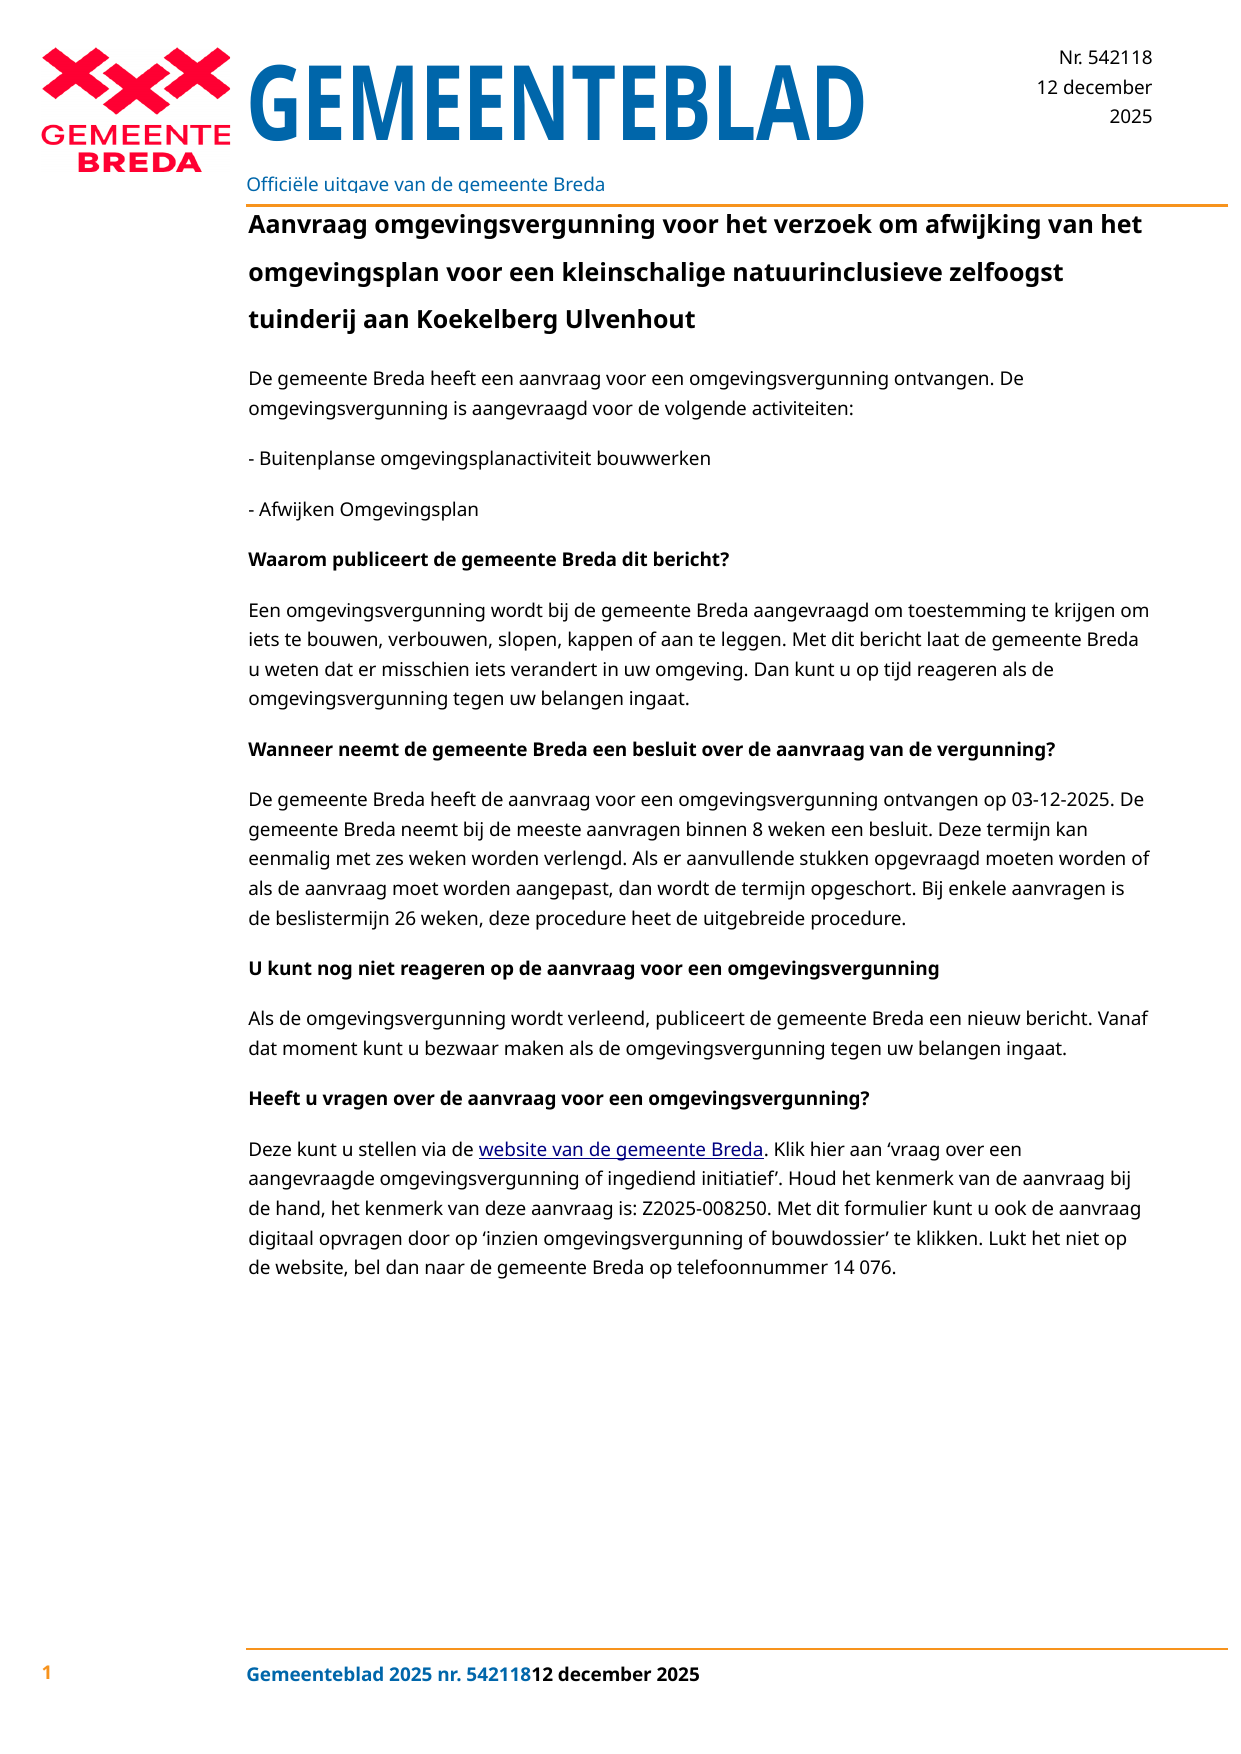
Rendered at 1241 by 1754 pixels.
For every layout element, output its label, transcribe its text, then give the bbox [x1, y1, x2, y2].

text Als de omgevingsvergunning wordt verleend, publiceert de gemeente Breda een nieuw bericht. Vanaf dat moment kunt u bezwaar maken als de omgevingsvergunning tegen uw belangen ingaat. [248, 1006, 1152, 1061]
text Een omgevingsvergunning wordt bij de gemeente Breda aangevraagd om toestemming te krijgen om iets te bouwen, verbouwen, slopen, kappen of aan te leggen. Met dit bericht laat de gemeente Breda u weten dat er misschien iets verandert in uw omgeving. Dan kunt u op tijd reageren als de omgevingsvergunning tegen uw belangen ingaat. [248, 597, 1152, 711]
text Deze kunt u stellen via de website van de gemeente Breda. Klik hier aan ‘vraag over een aangevraagde omgevingsvergunning of ingediend initiatief’. Houd het kenmerk van de aanvraag bij de hand, het kenmerk van deze aanvraag is: Z2025-008250. Met dit formulier kunt u ook de aanvraag digitaal opvragen door op ‘inzien omgevingsvergunning of bouwdossier’ te klikken. Lukt het niet op de website, bel dan naar de gemeente Breda op telefoonnummer 14 076. [248, 1136, 1152, 1280]
text De gemeente Breda heeft een aanvraag voor een omgevingsvergunning ontvangen. De omgevingsvergunning is aangevraagd voor de volgende activiteiten: [248, 366, 1152, 421]
text Waarom publiceert de gemeente Breda dit bericht? [248, 546, 1152, 572]
picture [41, 47, 231, 172]
text U kunt nog niet reageren op de aanvraag voor een omgevingsvergunning [248, 955, 1152, 981]
text Heeft u vragen over de aanvraag voor een omgevingsvergunning? [248, 1086, 1152, 1111]
text - Buitenplanse omgevingsplanactiviteit bouwwerken [248, 446, 1152, 471]
text Wanneer neemt de gemeente Breda een besluit over de aanvraag van de vergunning? [248, 736, 1152, 762]
text De gemeente Breda heeft de aanvraag voor een omgevingsvergunning ontvangen op 03-12-2025. De gemeente Breda neemt bij de meeste aanvragen binnen 8 weken een besluit. Deze termijn kan eenmalig met zes weken worden verlengd. Als er aanvullende stukken opgevraagd moeten worden of als de aanvraag moet worden aangepast, dan wordt de termijn opgeschort. Bij enkele aanvragen is de beslistermijn 26 weken, deze procedure heet de uitgebreide procedure. [248, 786, 1152, 930]
text Aanvraag omgevingsvergunning voor het verzoek om afwijking van het omgevingsplan voor een kleinschalige natuurinclusieve zelfoogst tuinderij aan Koekelberg Ulvenhout [248, 207, 1152, 336]
text - Afwijken Omgevingsplan [248, 496, 1152, 522]
